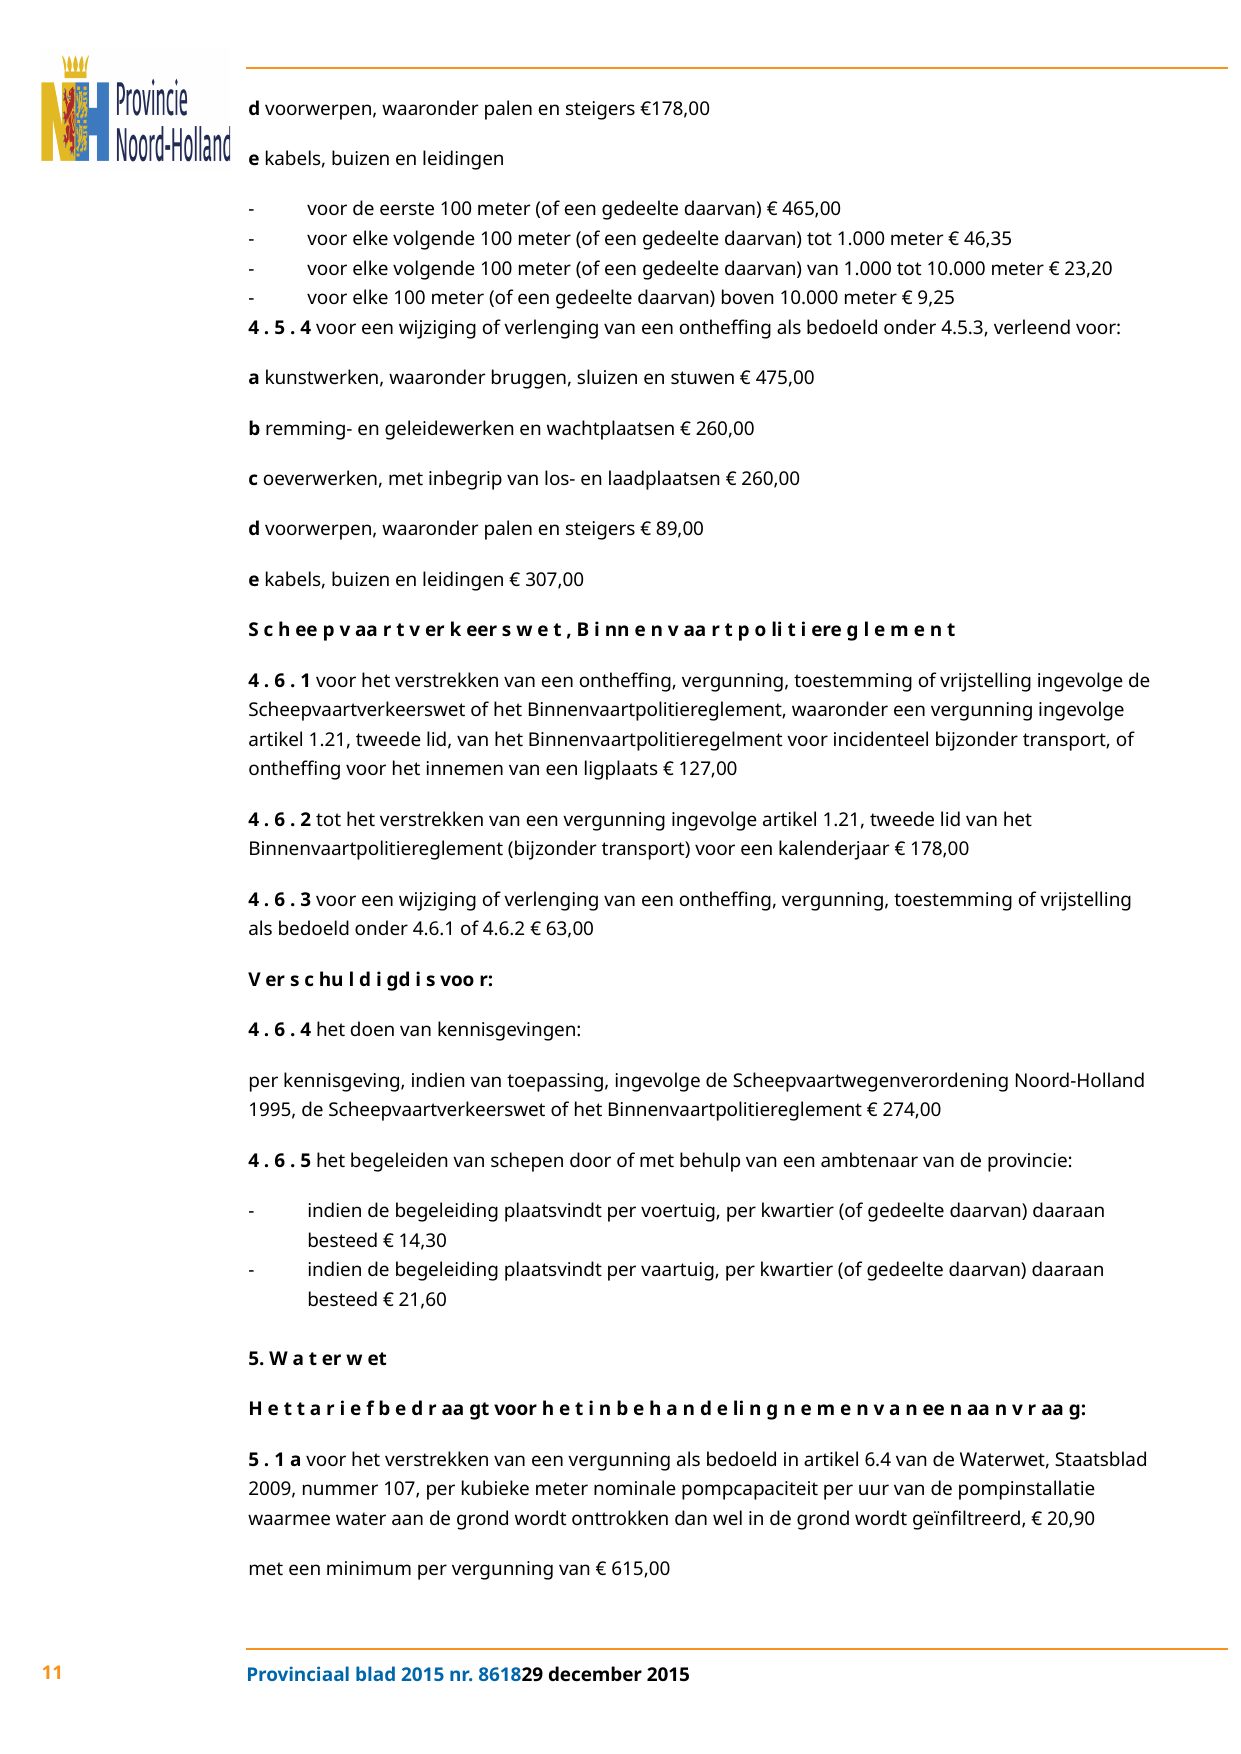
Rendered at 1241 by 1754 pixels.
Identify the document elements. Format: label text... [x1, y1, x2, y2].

list indien de begeleiding plaatsvindt per vaartuig, per kwartier (of gedeelte daarvan) daaraan besteed € 21,60 [248, 1256, 1152, 1312]
text a kunstwerken, waaronder bruggen, sluizen en stuwen € 475,00 [248, 364, 1152, 390]
list voor elke volgende 100 meter (of een gedeelte daarvan) tot 1.000 meter € 46,35 [248, 225, 1152, 251]
text 5. W a t er w et [248, 1345, 1152, 1371]
text e kabels, buizen en leidingen [248, 145, 1152, 171]
text b remming- en geleidewerken en wachtplaatsen € 260,00 [248, 415, 1152, 441]
text c oeverwerken, met inbegrip van los- en laadplaatsen € 260,00 [248, 465, 1152, 491]
text H e t t a r i e f b e d r aa gt voor h e t i n b e h a n d e li n g n e m e n v a n ee n aa n v r aa g: [248, 1396, 1152, 1421]
list voor elke 100 meter (of een gedeelte daarvan) boven 10.000 meter € 9,25 [248, 284, 1152, 310]
text 4 . 6 . 3 voor een wijziging of verlenging van een ontheffing, vergunning, toestemming of vrijstelling als bedoeld onder 4.6.1 of 4.6.2 € 63,00 [248, 886, 1152, 941]
text 4 . 6 . 4 het doen van kennisgevingen: [248, 1016, 1152, 1042]
text 4 . 6 . 1 voor het verstrekken van een ontheffing, vergunning, toestemming of vrijstelling ingevolge de Scheepvaartverkeerswet of het Binnenvaartpolitiereglement, waaronder een vergunning ingevolge artikel 1.21, tweede lid, van het Binnenvaartpolitieregelment voor incidenteel bijzonder transport, of ontheffing voor het innemen van een ligplaats € 127,00 [248, 667, 1152, 781]
text per kennisgeving, indien van toepassing, ingevolge de Scheepvaartwegenverordening Noord-Holland 1995, de Scheepvaartverkeerswet of het Binnenvaartpolitiereglement € 274,00 [248, 1067, 1152, 1122]
text 4 . 6 . 5 het begeleiden van schepen door of met behulp van een ambtenaar van de provincie: [248, 1147, 1152, 1173]
text d voorwerpen, waaronder palen en steigers €178,00 [248, 95, 1152, 121]
text e kabels, buizen en leidingen € 307,00 [248, 566, 1152, 592]
text V er s c hu l d i gd i s voo r: [248, 966, 1152, 992]
text 4 . 6 . 2 tot het verstrekken van een vergunning ingevolge artikel 1.21, tweede lid van het Binnenvaartpolitiereglement (bijzonder transport) voor een kalenderjaar € 178,00 [248, 806, 1152, 861]
picture [41, 47, 231, 172]
text S c h ee p v aa r t v er k eer s w e t , B i nn e n v aa r t p o li t i ere g l e m e n t [248, 616, 1152, 642]
text 5 . 1 a voor het verstrekken van een vergunning als bedoeld in artikel 6.4 van de Waterwet, Staatsblad 2009, nummer 107, per kubieke meter nominale pompcapaciteit per uur van de pompinstallatie waarmee water aan de grond wordt onttrokken dan wel in de grond wordt geïnfiltreerd, € 20,90 [248, 1446, 1152, 1531]
list voor de eerste 100 meter (of een gedeelte daarvan) € 465,00 [248, 196, 1152, 221]
list voor elke volgende 100 meter (of een gedeelte daarvan) van 1.000 tot 10.000 meter € 23,20 [248, 255, 1152, 281]
list indien de begeleiding plaatsvindt per voertuig, per kwartier (of gedeelte daarvan) daaraan besteed € 14,30 [248, 1197, 1152, 1253]
text 4 . 5 . 4 voor een wijziging of verlenging van een ontheffing als bedoeld onder 4.5.3, verleend voor: [248, 314, 1152, 340]
text met een minimum per vergunning van € 615,00 [248, 1556, 1152, 1581]
text d voorwerpen, waaronder palen en steigers € 89,00 [248, 516, 1152, 541]
